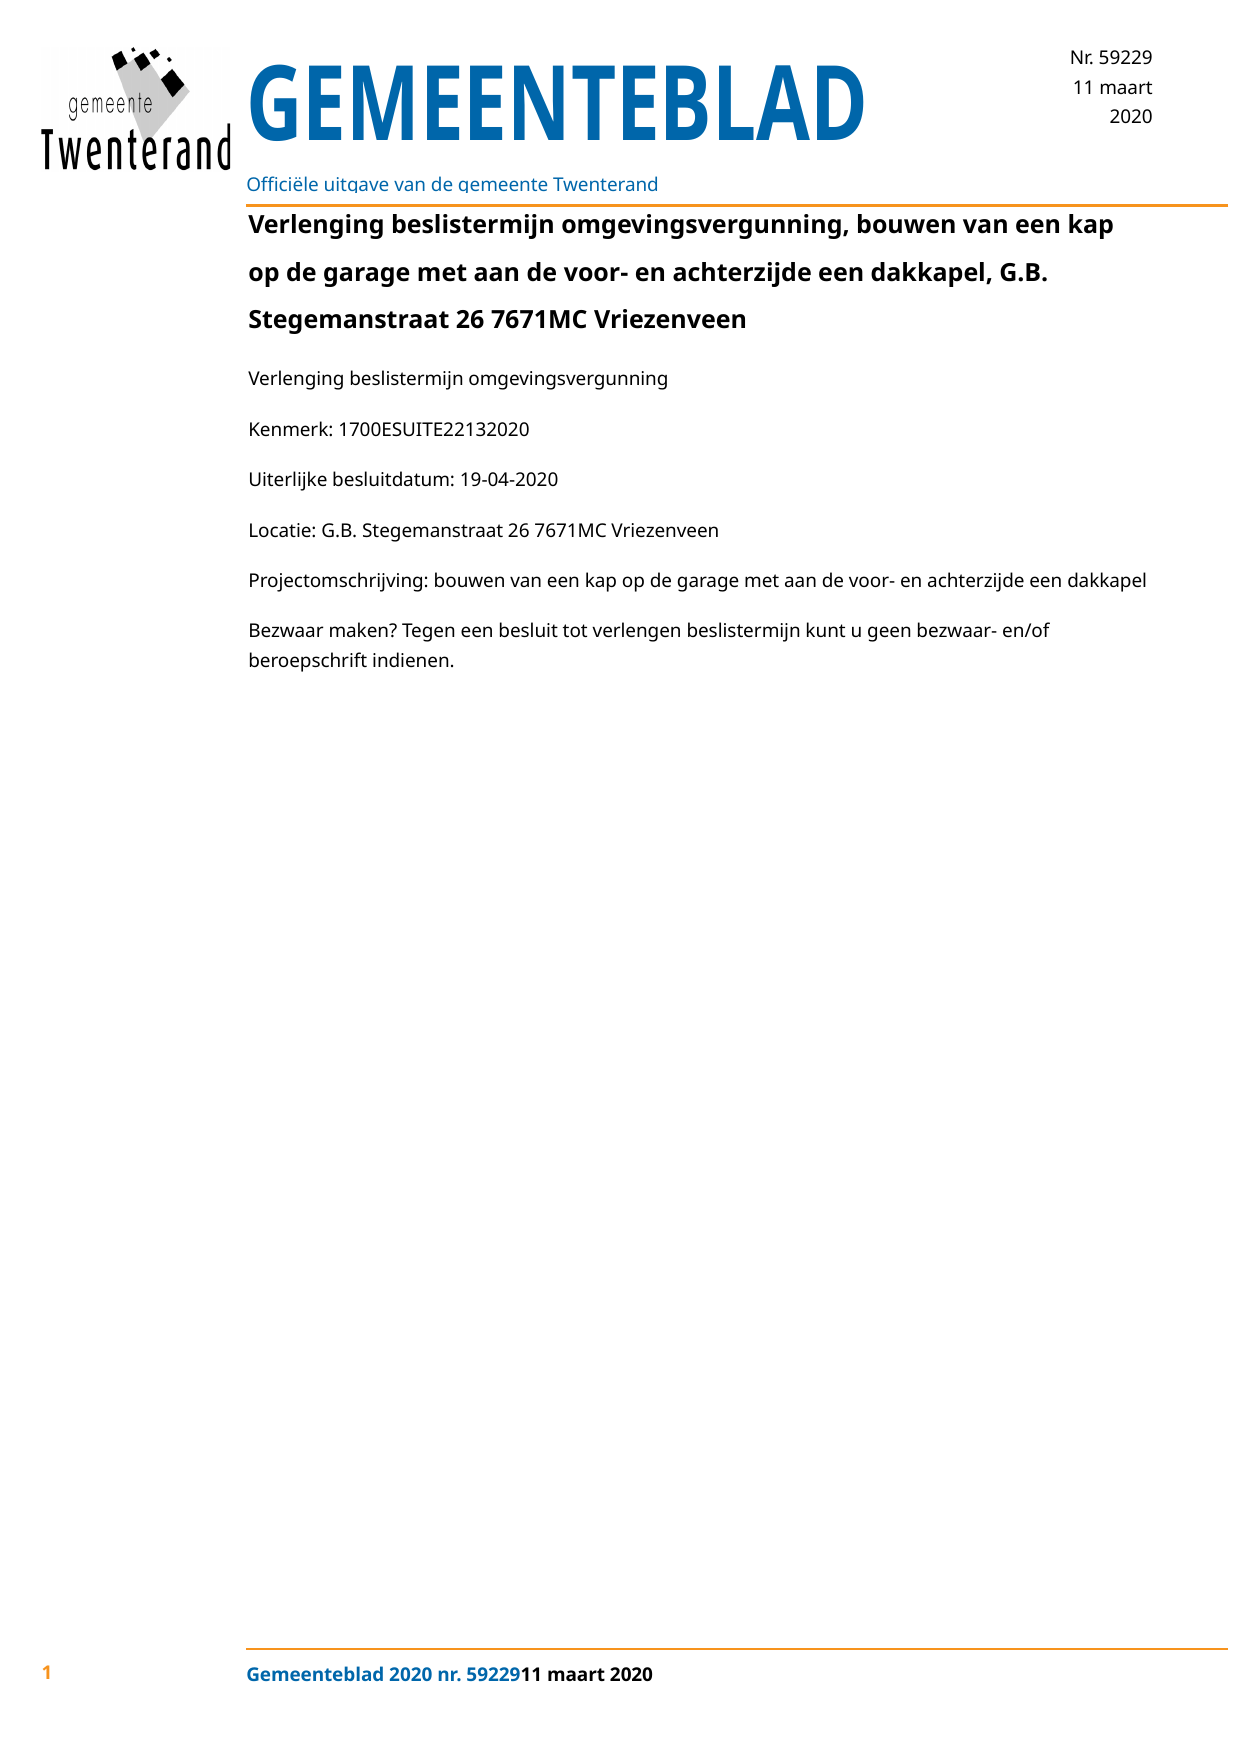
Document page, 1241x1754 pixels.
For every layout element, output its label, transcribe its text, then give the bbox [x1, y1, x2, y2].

text Verlenging beslistermijn omgevingsvergunning [248, 366, 1152, 391]
text Uiterlijke besluitdatum: 19-04-2020 [248, 466, 1152, 492]
picture [41, 47, 231, 172]
text Locatie: G.B. Stegemanstraat 26 7671MC Vriezenveen [248, 517, 1152, 542]
text Projectomschrijving: bouwen van een kap op de garage met aan de voor- en achterzijde een dakkapel [248, 567, 1152, 593]
text Kenmerk: 1700ESUITE22132020 [248, 416, 1152, 442]
text Verlenging beslistermijn omgevingsvergunning, bouwen van een kap op de garage met aan de voor- en achterzijde een dakkapel, G.B. Stegemanstraat 26 7671MC Vriezenveen [248, 207, 1152, 336]
text Bezwaar maken? Tegen een besluit tot verlengen beslistermijn kunt u geen bezwaar- en/of beroepschrift indienen. [248, 618, 1152, 673]
